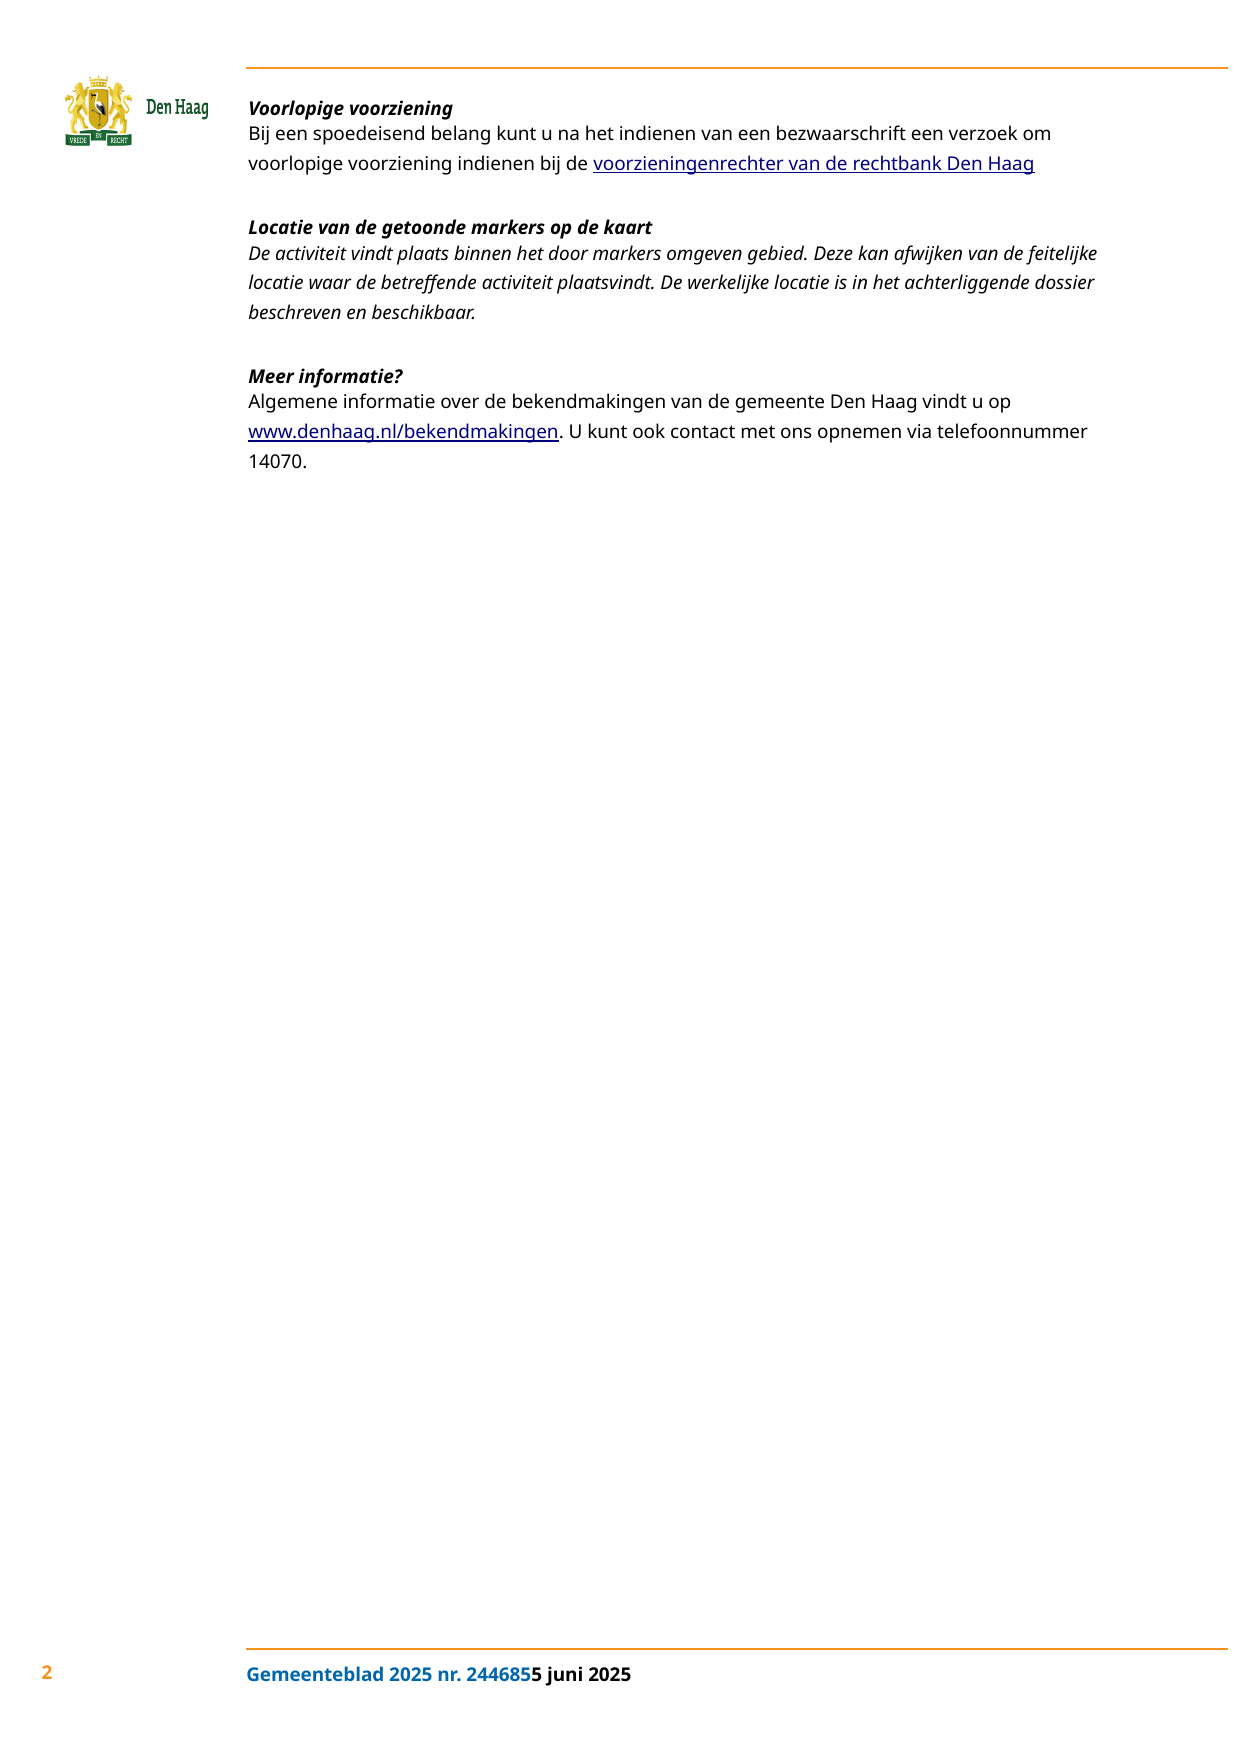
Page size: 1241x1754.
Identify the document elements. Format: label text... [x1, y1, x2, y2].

text Meer informatie? [248, 363, 1152, 389]
text Algemene informatie over de bekendmakingen van de gemeente Den Haag vindt u op www.denhaag.nl/bekendmakingen. U kunt ook contact met ons opnemen via telefoonnummer 14070. [248, 389, 1152, 473]
picture [41, 47, 231, 172]
text Voorlopige voorziening [248, 95, 1152, 121]
text Bij een spoedeisend belang kunt u na het indienen van een bezwaarschrift een verzoek om voorlopige voorziening indienen bij de voorzieningenrechter van de rechtbank Den Haag [248, 121, 1152, 176]
text Locatie van de getoonde markers op de kaart [248, 214, 1152, 240]
text De activiteit vindt plaats binnen het door markers omgeven gebied. Deze kan afwijken van de feitelijke locatie waar de betreffende activiteit plaatsvindt. De werkelijke locatie is in het achterliggende dossier beschreven en beschikbaar. [248, 240, 1152, 325]
